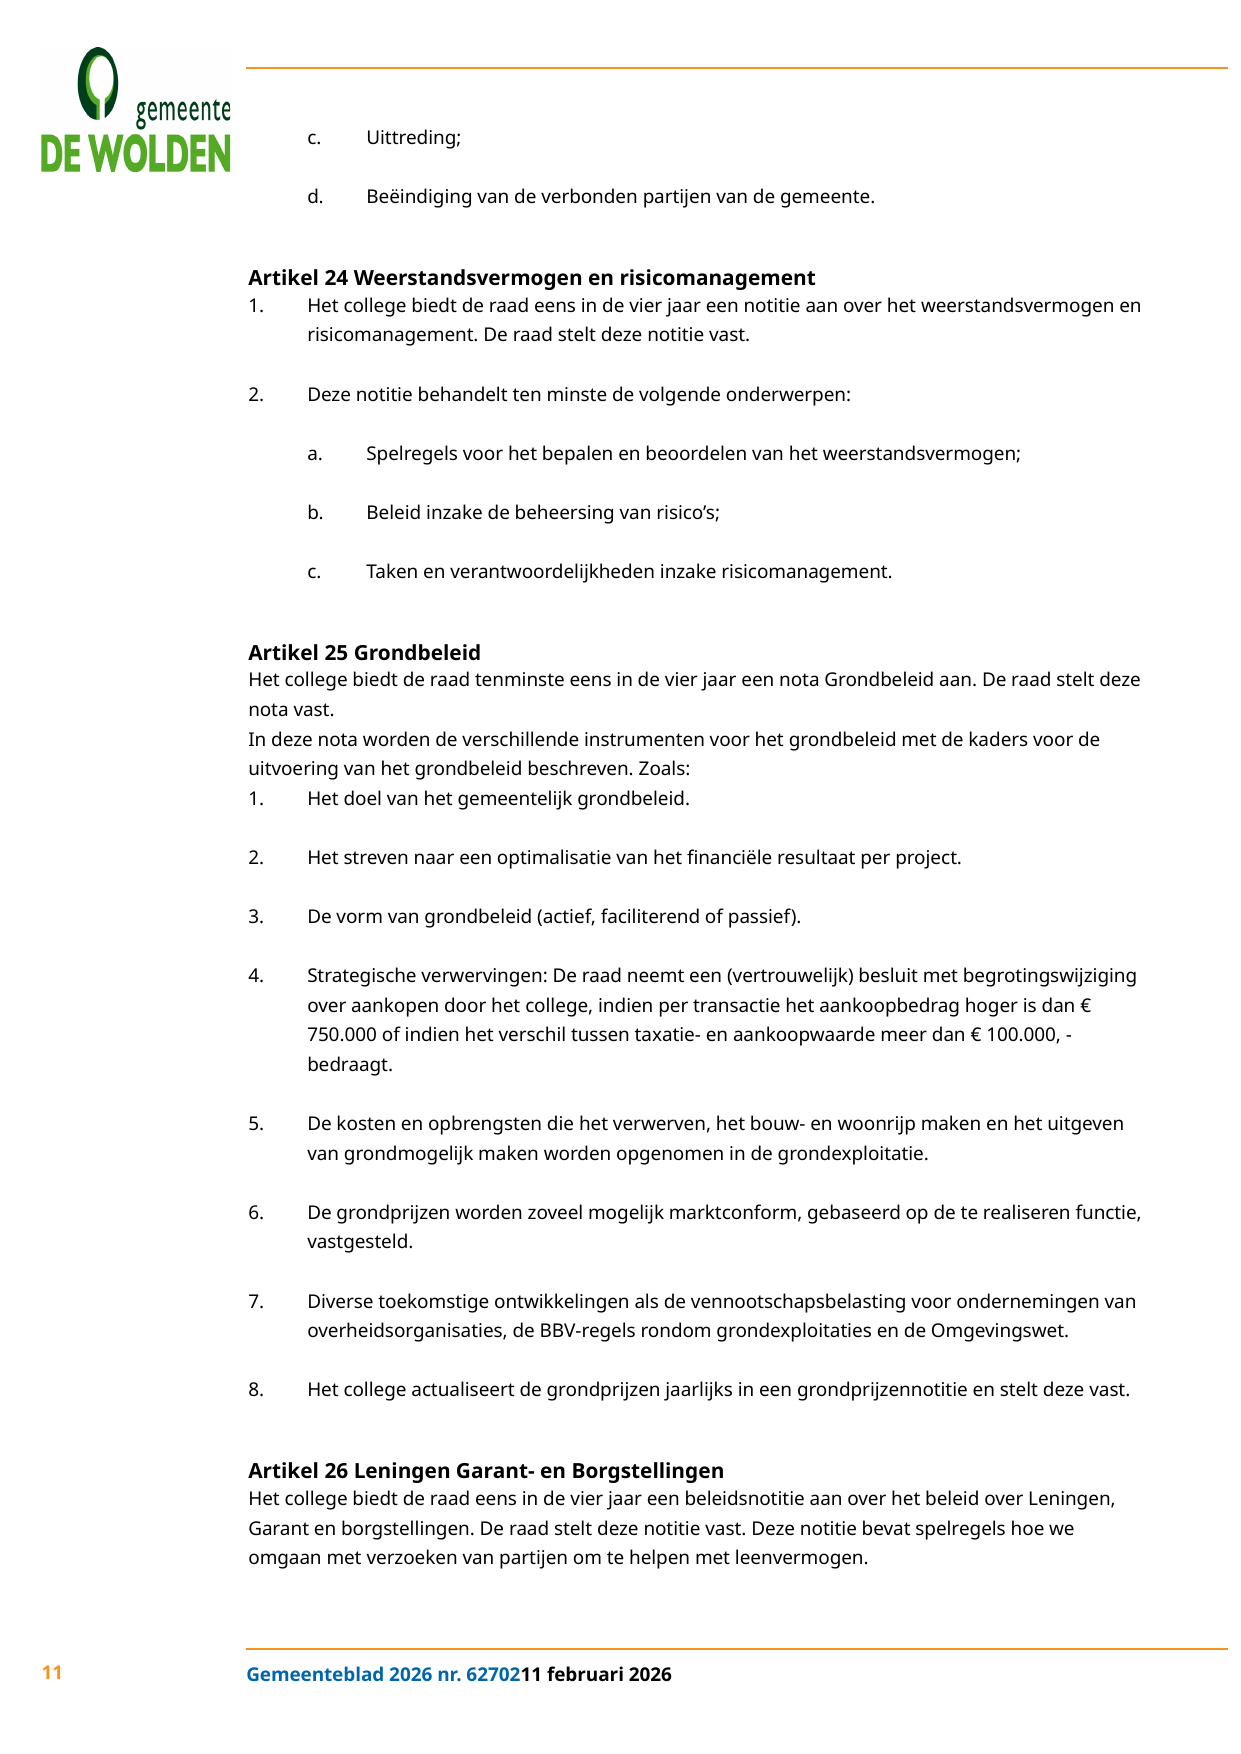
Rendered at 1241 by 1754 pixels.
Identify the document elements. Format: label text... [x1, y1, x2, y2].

list De kosten en opbrengsten die het verwerven, het bouw- en woonrijp maken en het uitgeven van grondmogelijk maken worden opgenomen in de grondexploitatie. [248, 1110, 1152, 1166]
list Het college actualiseert de grondprijzen jaarlijks in een grondprijzennotitie en stelt deze vast. [248, 1377, 1152, 1402]
list Spelregels voor het bepalen en beoordelen van het weerstandsvermogen; [307, 440, 1152, 466]
text Artikel 25 Grondbeleid [248, 638, 1152, 667]
list Beleid inzake de beheersing van risico’s; [307, 499, 1152, 525]
list De grondprijzen worden zoveel mogelijk marktconform, gebaseerd op de te realiseren functie, vastgesteld. [248, 1199, 1152, 1254]
list De vorm van grondbeleid (actief, faciliterend of passief). [248, 903, 1152, 929]
list Strategische verwervingen: De raad neemt een (vertrouwelijk) besluit met begrotingswijziging over aankopen door het college, indien per transactie het aankoopbedrag hoger is dan € 750.000 of indien het verschil tussen taxatie- en aankoopwaarde meer dan € 100.000, - bedraagt. [248, 962, 1152, 1077]
text Het college biedt de raad eens in de vier jaar een beleidsnotitie aan over het beleid over Leningen, Garant en borgstellingen. De raad stelt deze notitie vast. Deze notitie bevat spelregels hoe we omgaan met verzoeken van partijen om te helpen met leenvermogen. [248, 1485, 1152, 1570]
text Het college biedt de raad tenminste eens in de vier jaar een nota Grondbeleid aan. De raad stelt deze nota vast. [248, 667, 1152, 722]
text In deze nota worden de verschillende instrumenten voor het grondbeleid met de kaders voor de uitvoering van het grondbeleid beschreven. Zoals: [248, 726, 1152, 781]
text Artikel 24 Weerstandsvermogen en risicomanagement [248, 263, 1152, 292]
list Diverse toekomstige ontwikkelingen als de vennootschapsbelasting voor ondernemingen van overheidsorganisaties, de BBV-regels rondom grondexploitaties en de Omgevingswet. [248, 1288, 1152, 1343]
list Uittreding; [307, 124, 1152, 150]
list Het college biedt de raad eens in de vier jaar een notitie aan over het weerstandsvermogen en risicomanagement. De raad stelt deze notitie vast. [248, 292, 1152, 347]
text Artikel 26 Leningen Garant- en Borgstellingen [248, 1457, 1152, 1485]
list Het doel van het gemeentelijk grondbeleid. [248, 785, 1152, 811]
list Deze notitie behandelt ten minste de volgende onderwerpen: [248, 381, 1152, 406]
picture [41, 47, 231, 172]
list Taken en verantwoordelijkheden inzake risicomanagement. [307, 558, 1152, 584]
list Het streven naar een optimalisatie van het financiële resultaat per project. [248, 844, 1152, 870]
list Beëindiging van de verbonden partijen van de gemeente. [307, 183, 1152, 209]
